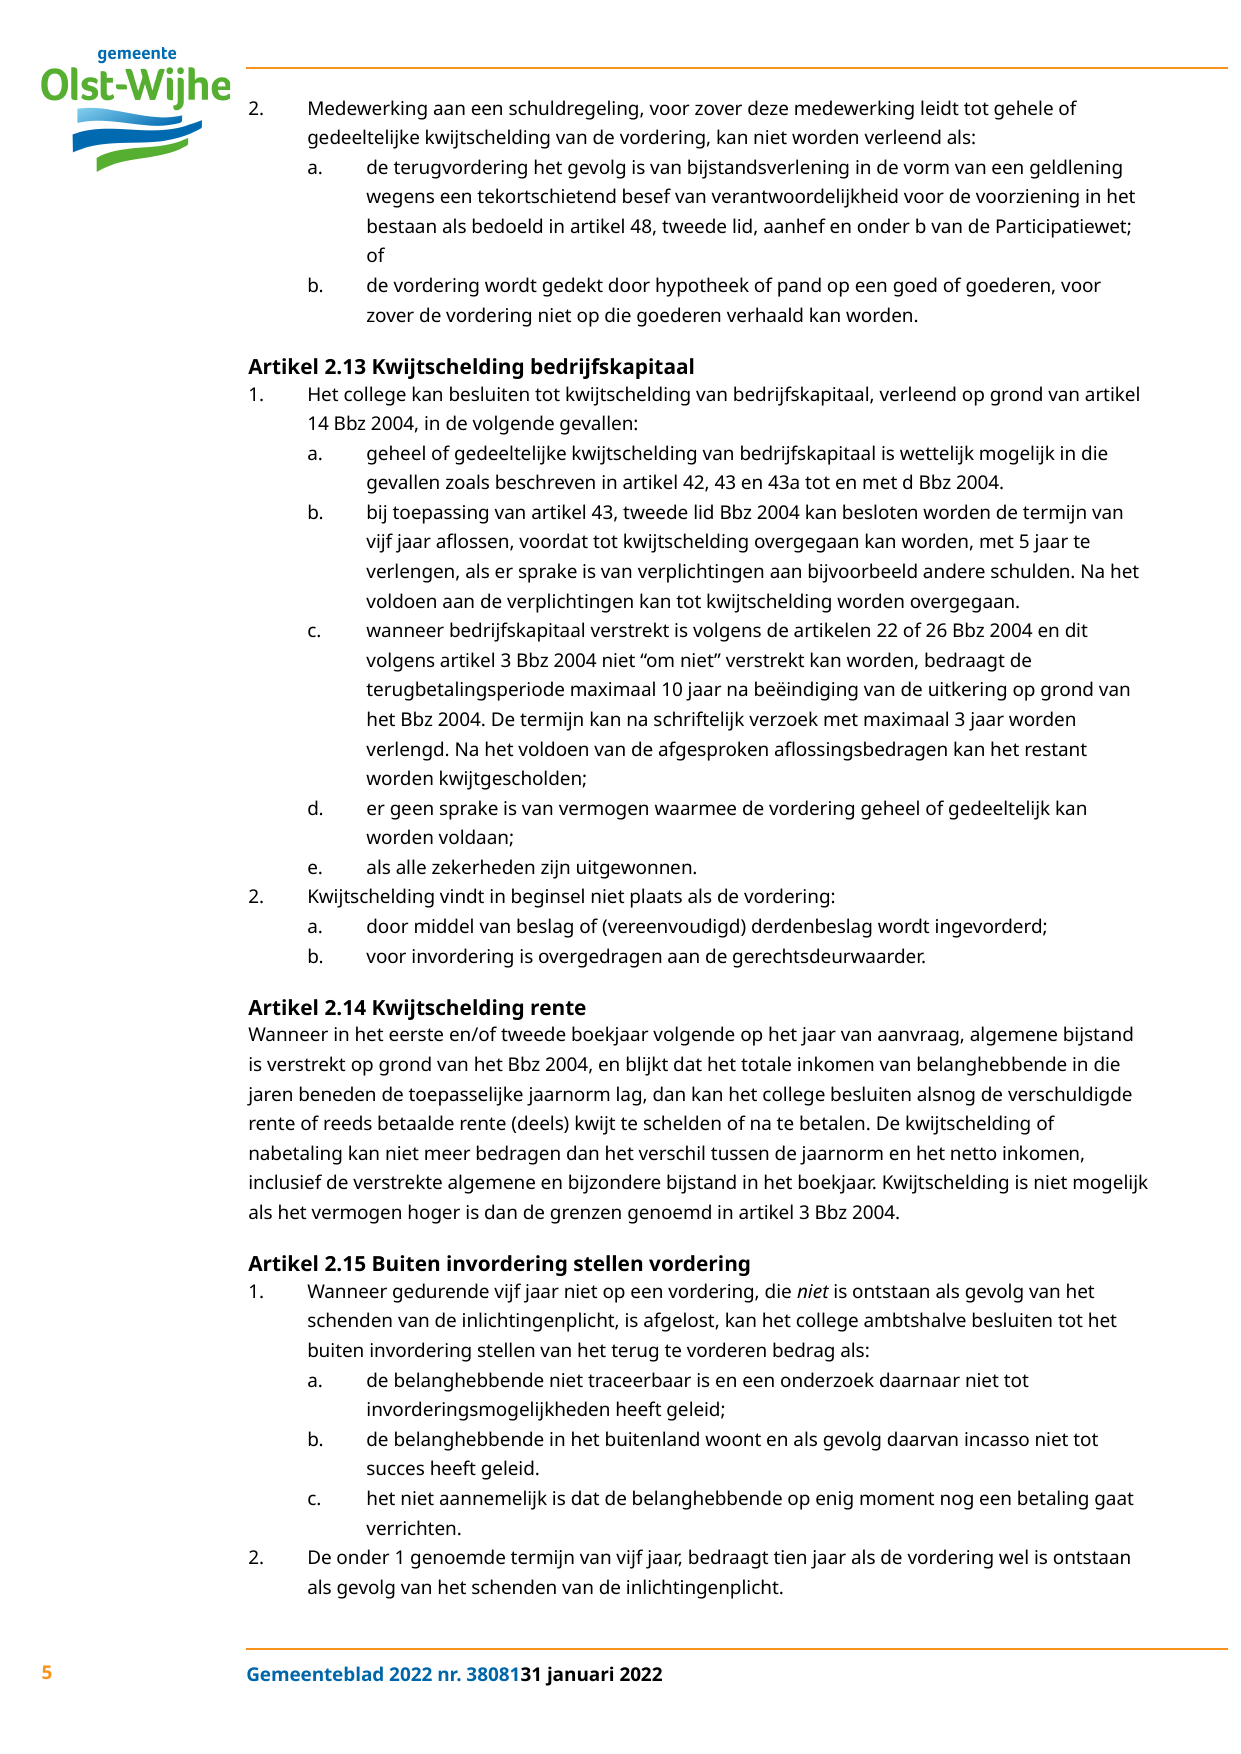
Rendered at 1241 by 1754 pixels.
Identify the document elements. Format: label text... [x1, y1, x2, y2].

list de belanghebbende niet traceerbaar is en een onderzoek daarnaar niet tot invorderingsmogelijkheden heeft geleid; [307, 1367, 1152, 1422]
picture [41, 47, 231, 172]
list er geen sprake is van vermogen waarmee de vordering geheel of gedeeltelijk kan worden voldaan; [307, 795, 1152, 850]
list Wanneer gedurende vijf jaar niet op een vordering, die niet is ontstaan als gevolg van het schenden van de inlichtingenplicht, is afgelost, kan het college ambtshalve besluiten tot het buiten invordering stellen van het terug te vorderen bedrag als: [248, 1278, 1152, 1363]
text Artikel 2.13 Kwijtschelding bedrijfskapitaal [248, 352, 1152, 381]
list de belanghebbende in het buitenland woont en als gevolg daarvan incasso niet tot succes heeft geleid. [307, 1426, 1152, 1481]
list als alle zekerheden zijn uitgewonnen. [307, 854, 1152, 880]
list de vordering wordt gedekt door hypotheek of pand op een goed of goederen, voor zover de vordering niet op die goederen verhaald kan worden. [307, 272, 1152, 328]
text Artikel 2.14 Kwijtschelding rente [248, 993, 1152, 1022]
list het niet aannemelijk is dat de belanghebbende op enig moment nog een betaling gaat verrichten. [307, 1485, 1152, 1540]
text Artikel 2.15 Buiten invordering stellen vordering [248, 1249, 1152, 1278]
list wanneer bedrijfskapitaal verstrekt is volgens de artikelen 22 of 26 Bbz 2004 en dit volgens artikel 3 Bbz 2004 niet “om niet” verstrekt kan worden, bedraagt de terugbetalingsperiode maximaal 10 jaar na beëindiging van de uitkering op grond van het Bbz 2004. De termijn kan na schriftelijk verzoek met maximaal 3 jaar worden verlengd. Na het voldoen van de afgesproken aflossingsbedragen kan het restant worden kwijtgescholden; [307, 617, 1152, 791]
list De onder 1 genoemde termijn van vijf jaar, bedraagt tien jaar als de vordering wel is ontstaan als gevolg van het schenden van de inlichtingenplicht. [248, 1544, 1152, 1599]
list Medewerking aan een schuldregeling, voor zover deze medewerking leidt tot gehele of gedeeltelijke kwijtschelding van de vordering, kan niet worden verleend als: [248, 95, 1152, 150]
list Kwijtschelding vindt in beginsel niet plaats als de vordering: [248, 884, 1152, 909]
list door middel van beslag of (vereenvoudigd) derdenbeslag wordt ingevorderd; [307, 913, 1152, 939]
text Wanneer in het eerste en/of tweede boekjaar volgende op het jaar van aanvraag, algemene bijstand is verstrekt op grond van het Bbz 2004, en blijkt dat het totale inkomen van belanghebbende in die jaren beneden de toepasselijke jaarnorm lag, dan kan het college besluiten alsnog de verschuldigde rente of reeds betaalde rente (deels) kwijt te schelden of na te betalen. De kwijtschelding of nabetaling kan niet meer bedragen dan het verschil tussen de jaarnorm en het netto inkomen, inclusief de verstrekte algemene en bijzondere bijstand in het boekjaar. Kwijtschelding is niet mogelijk als het vermogen hoger is dan de grenzen genoemd in artikel 3 Bbz 2004. [248, 1022, 1152, 1225]
list Het college kan besluiten tot kwijtschelding van bedrijfskapitaal, verleend op grond van artikel 14 Bbz 2004, in de volgende gevallen: [248, 381, 1152, 436]
list de terugvordering het gevolg is van bijstandsverlening in de vorm van een geldlening wegens een tekortschietend besef van verantwoordelijkheid voor de voorziening in het bestaan als bedoeld in artikel 48, tweede lid, aanhef en onder b van de Participatiewet; of [307, 154, 1152, 268]
list geheel of gedeeltelijke kwijtschelding van bedrijfskapitaal is wettelijk mogelijk in die gevallen zoals beschreven in artikel 42, 43 en 43a tot en met d Bbz 2004. [307, 440, 1152, 495]
list bij toepassing van artikel 43, tweede lid Bbz 2004 kan besloten worden de termijn van vijf jaar aflossen, voordat tot kwijtschelding overgegaan kan worden, met 5 jaar te verlengen, als er sprake is van verplichtingen aan bijvoorbeeld andere schulden. Na het voldoen aan de verplichtingen kan tot kwijtschelding worden overgegaan. [307, 499, 1152, 613]
list voor invordering is overgedragen aan de gerechtsdeurwaarder. [307, 943, 1152, 968]
